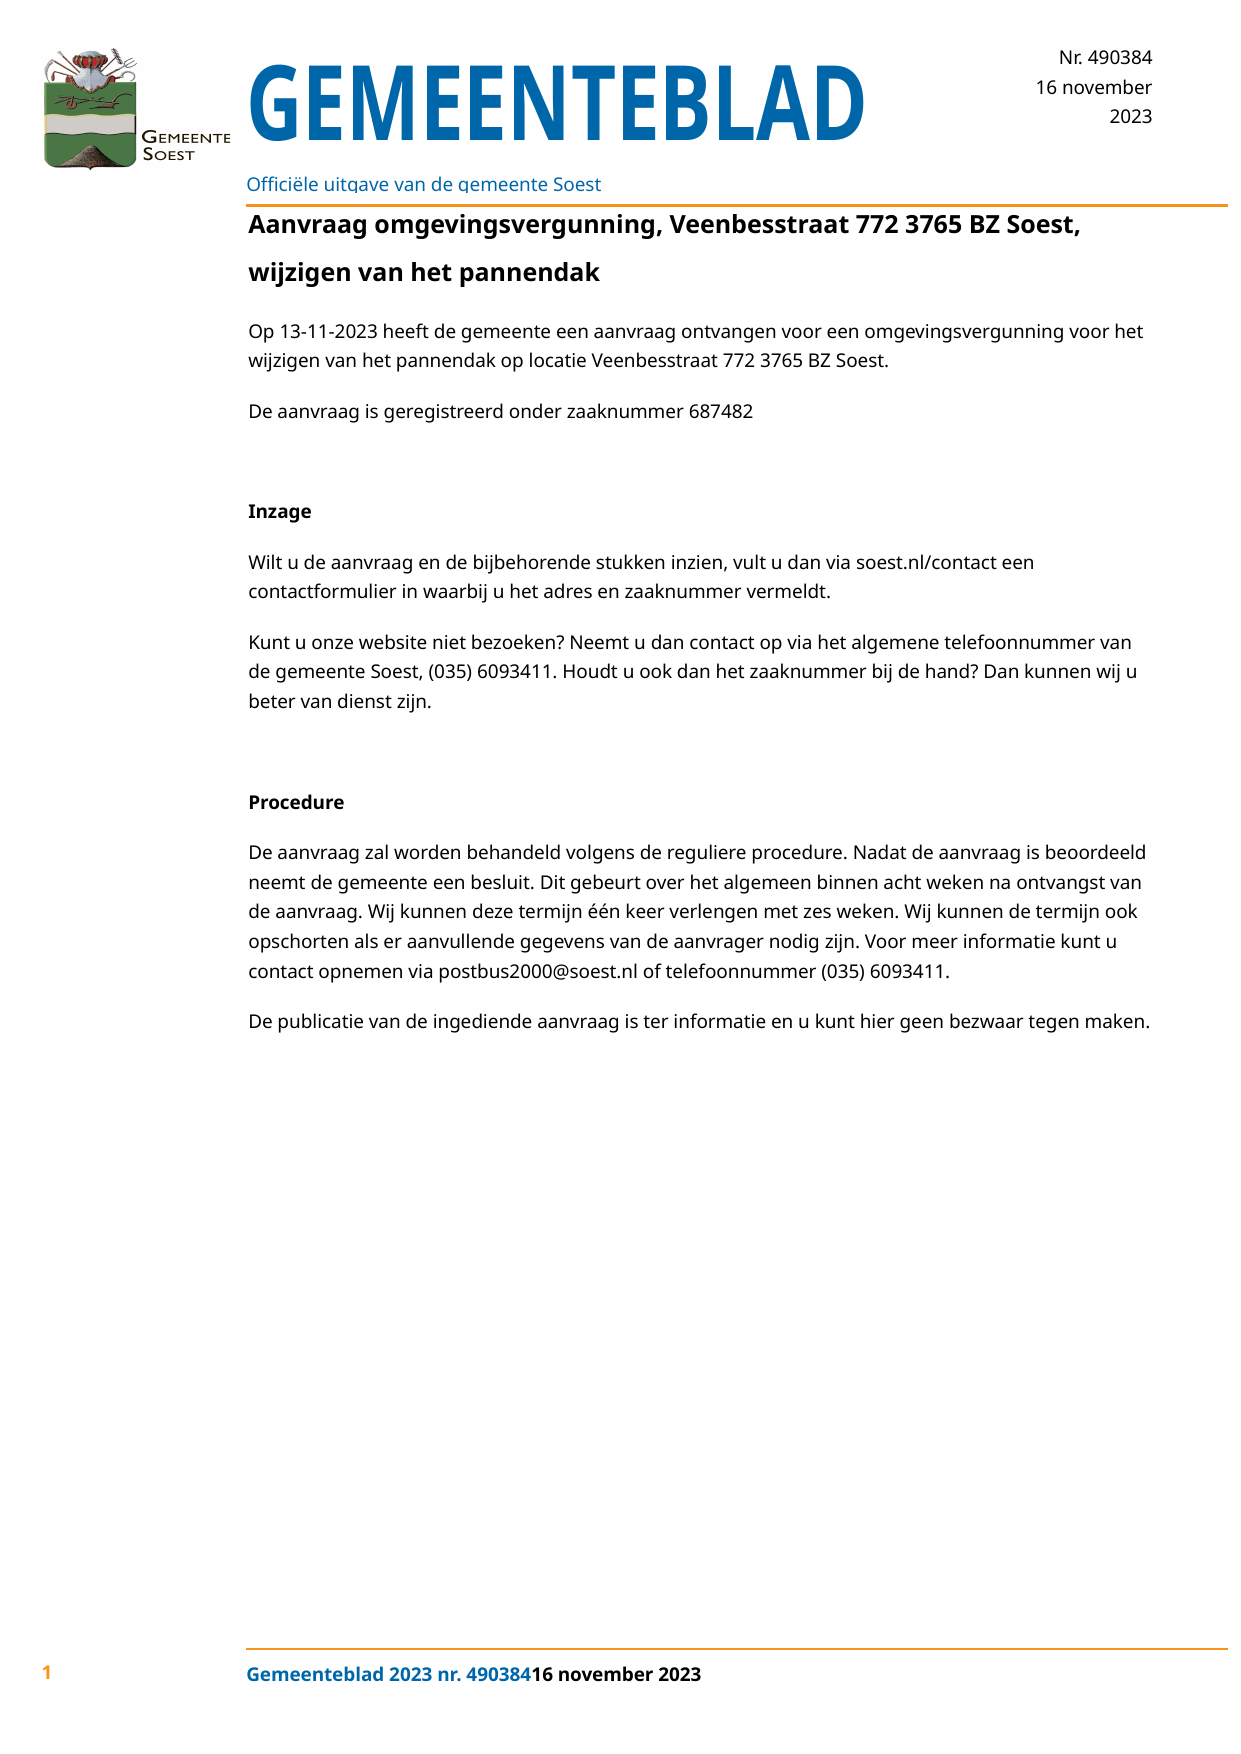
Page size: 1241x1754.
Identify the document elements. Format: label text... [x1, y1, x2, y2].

text Wilt u de aanvraag en de bijbehorende stukken inzien, vult u dan via soest.nl/contact een contactformulier in waarbij u het adres en zaaknummer vermeldt. [248, 549, 1152, 604]
text Inzage [248, 499, 1152, 524]
text Kunt u onze website niet bezoeken? Neemt u dan contact op via het algemene telefoonnummer van de gemeente Soest, (035) 6093411. Houdt u ook dan het zaaknummer bij de hand? Dan kunnen wij u beter van dienst zijn. [248, 629, 1152, 714]
text Procedure [248, 789, 1152, 815]
text De aanvraag zal worden behandeld volgens de reguliere procedure. Nadat de aanvraag is beoordeeld neemt de gemeente een besluit. Dit gebeurt over het algemeen binnen acht weken na ontvangst van de aanvraag. Wij kunnen deze termijn één keer verlengen met zes weken. Wij kunnen de termijn ook opschorten als er aanvullende gegevens van de aanvrager nodig zijn. Voor meer informatie kunt u contact opnemen via postbus2000@soest.nl of telefoonnummer (035) 6093411. [248, 839, 1152, 984]
text De aanvraag is geregistreerd onder zaaknummer 687482 [248, 398, 1152, 424]
text De publicatie van de ingediende aanvraag is ter informatie en u kunt hier geen bezwaar tegen maken. [248, 1008, 1152, 1034]
text Aanvraag omgevingsvergunning, Veenbesstraat 772 3765 BZ Soest, wijzigen van het pannendak [248, 207, 1152, 288]
picture [41, 47, 231, 172]
text Op 13-11-2023 heeft de gemeente een aanvraag ontvangen voor een omgevingsvergunning voor het wijzigen van het pannendak op locatie Veenbesstraat 772 3765 BZ Soest. [248, 318, 1152, 373]
